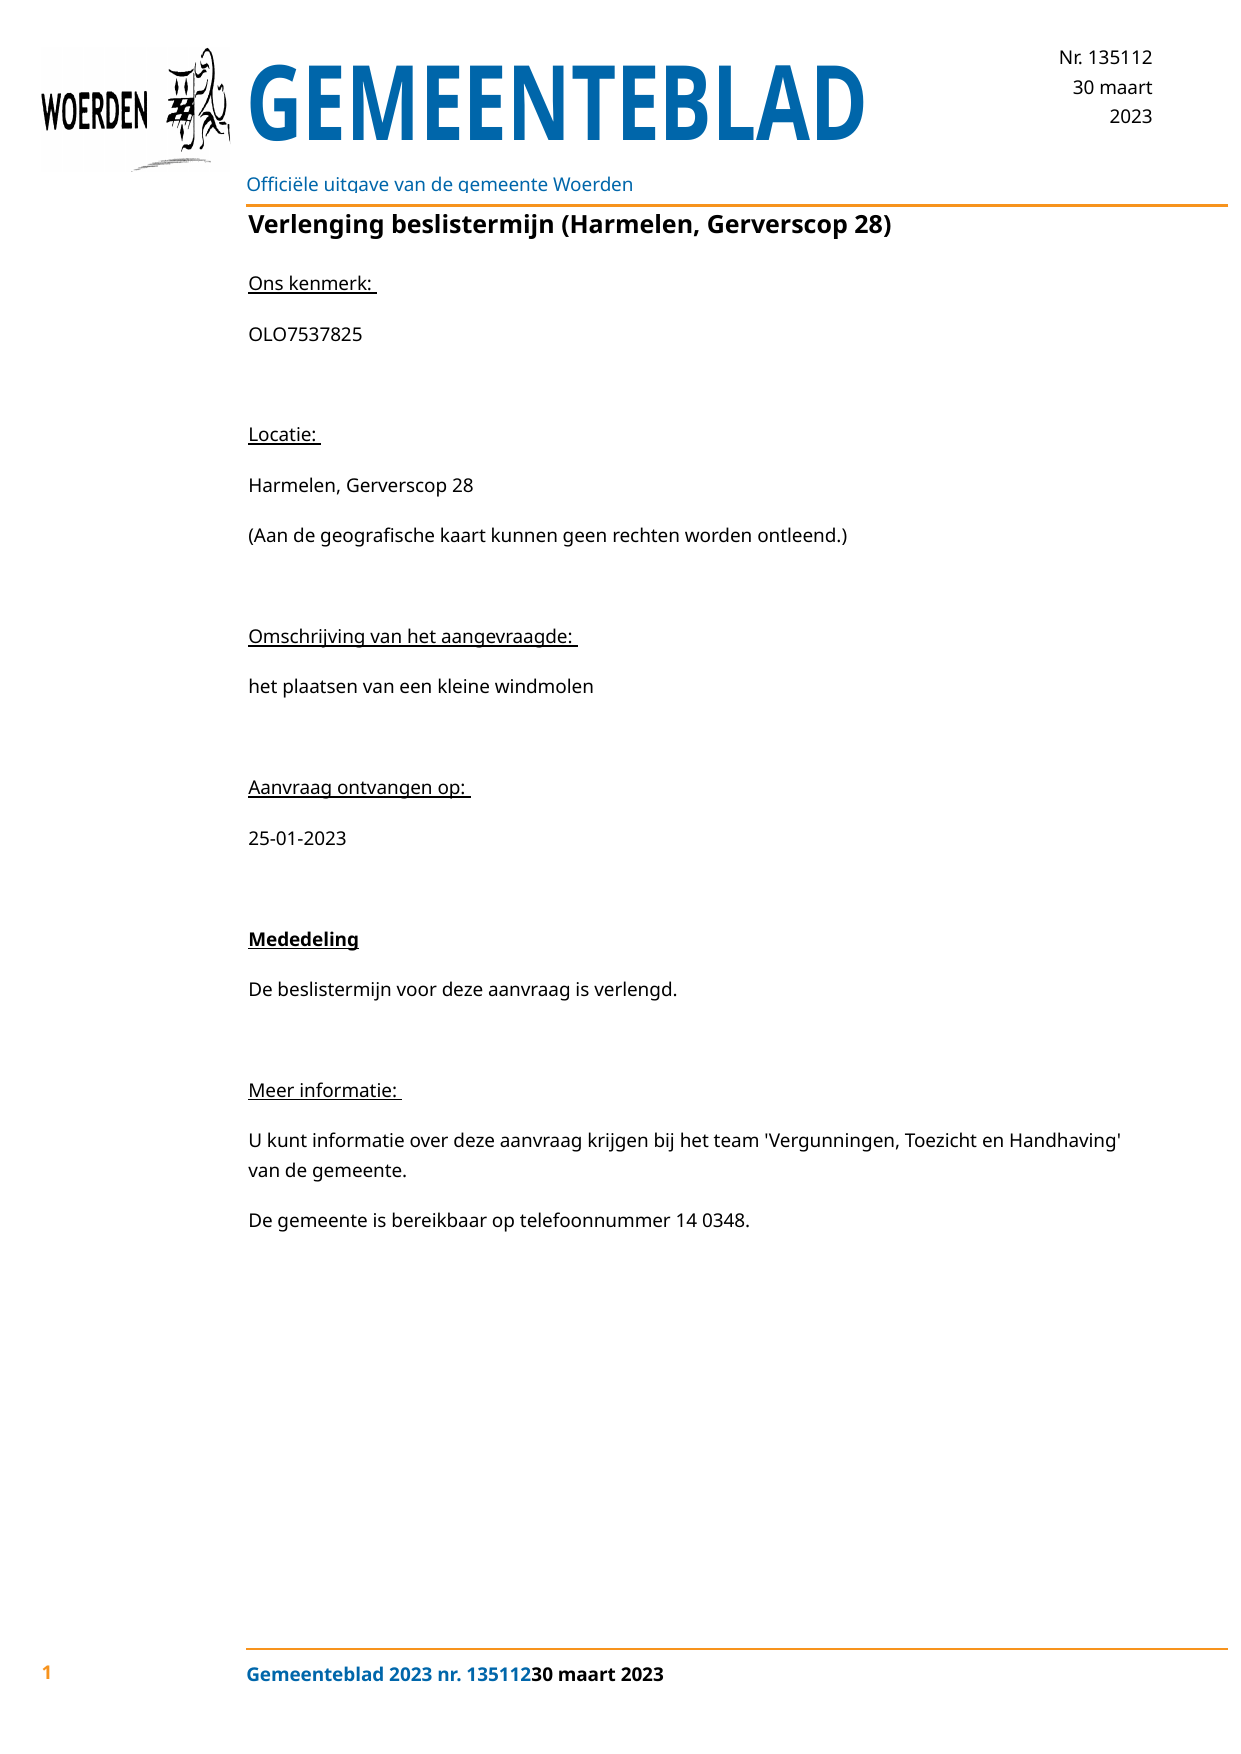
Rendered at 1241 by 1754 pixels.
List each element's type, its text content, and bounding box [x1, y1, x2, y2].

text Verlenging beslistermijn (Harmelen, Gerverscop 28) [248, 207, 1152, 241]
text Aanvraag ontvangen op: [248, 774, 1152, 800]
text 25-01-2023 [248, 825, 1152, 851]
text De gemeente is bereikbaar op telefoonnummer 14 0348. [248, 1207, 1152, 1233]
text U kunt informatie over deze aanvraag krijgen bij het team 'Vergunningen, Toezicht en Handhaving' van de gemeente. [248, 1127, 1152, 1183]
text (Aan de geografische kaart kunnen geen rechten worden ontleend.) [248, 522, 1152, 548]
text Locatie: [248, 422, 1152, 447]
text OLO7537825 [248, 321, 1152, 346]
text Harmelen, Gerverscop 28 [248, 472, 1152, 498]
text Mededeling [248, 926, 1152, 951]
text Omschrijving van het aangevraagde: [248, 623, 1152, 649]
picture [41, 47, 231, 172]
text Ons kenmerk: [248, 270, 1152, 296]
text De beslistermijn voor deze aanvraag is verlengd. [248, 976, 1152, 1002]
text het plaatsen van een kleine windmolen [248, 674, 1152, 699]
text Meer informatie: [248, 1077, 1152, 1103]
